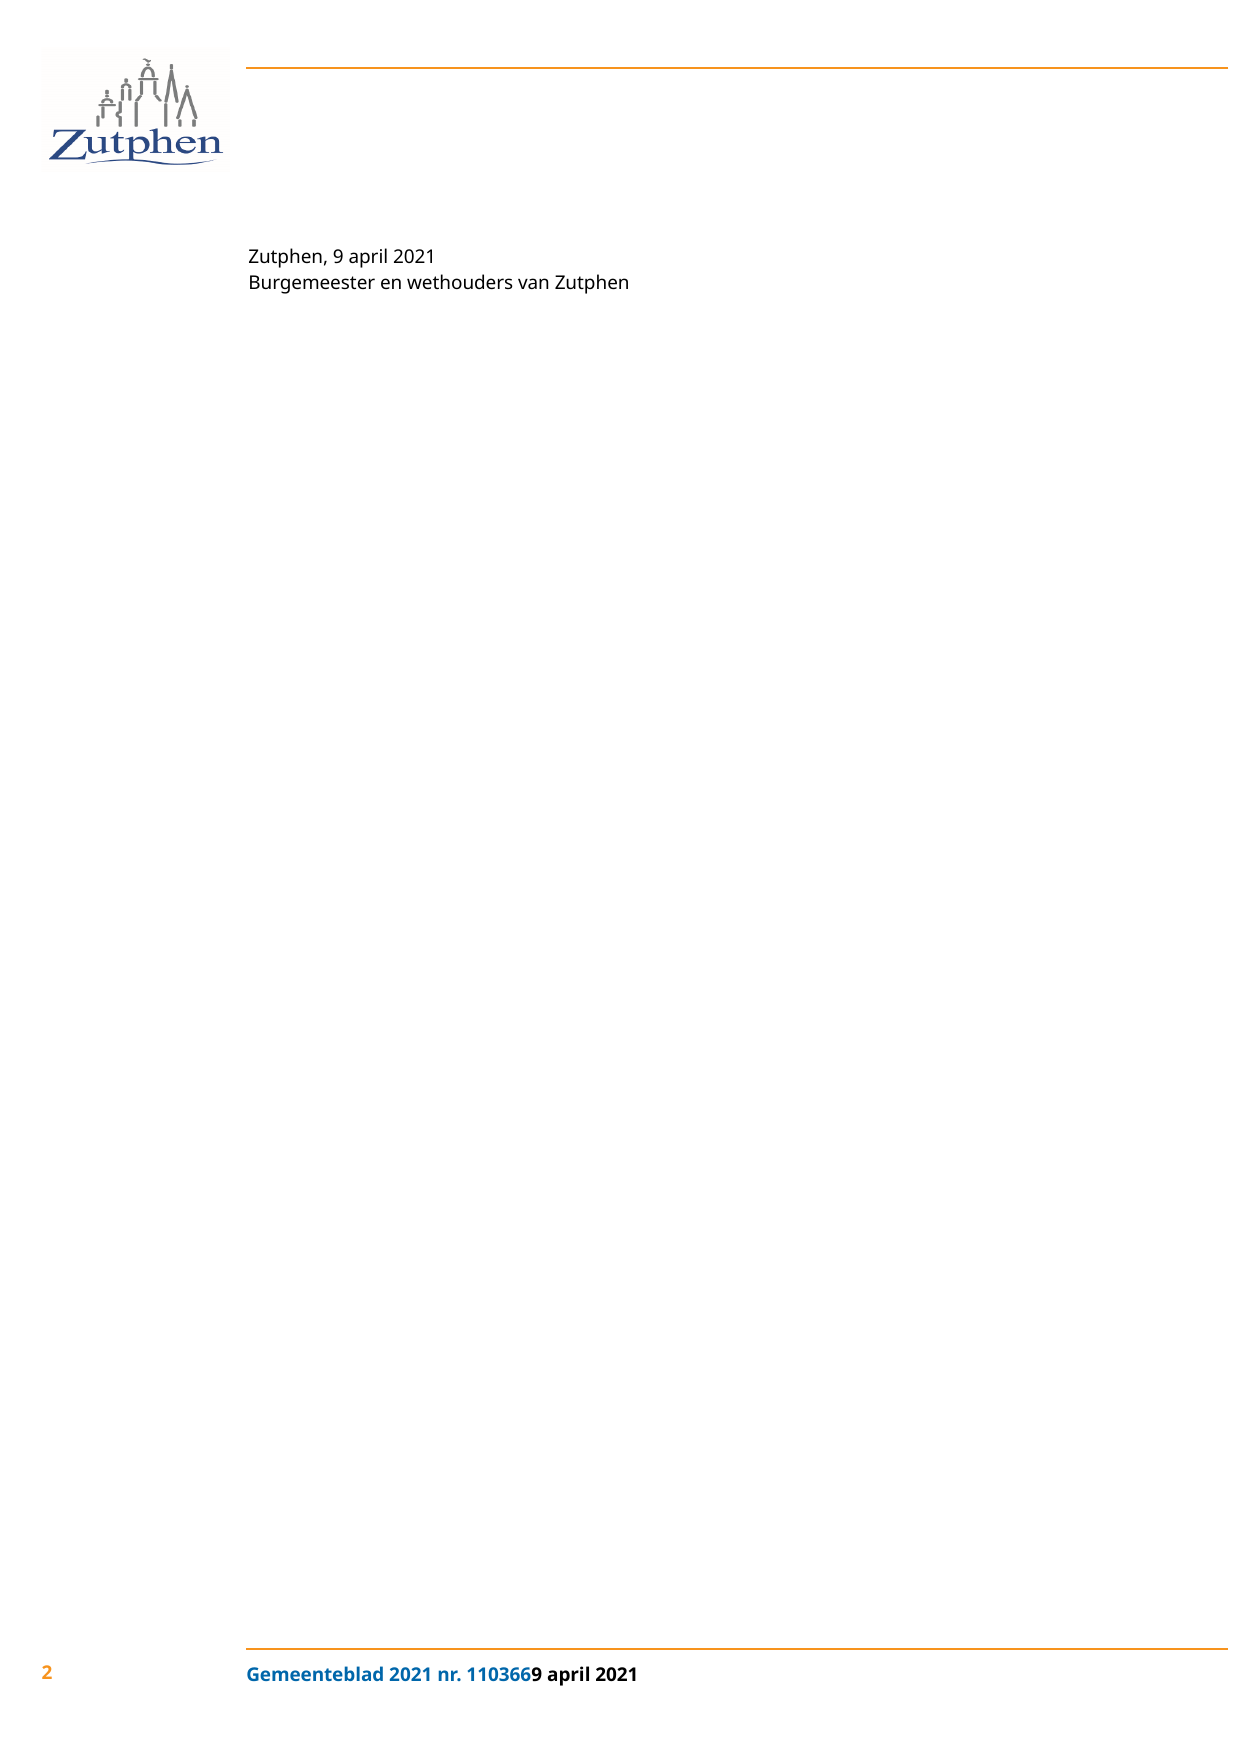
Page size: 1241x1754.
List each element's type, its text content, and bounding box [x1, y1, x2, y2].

picture [41, 47, 231, 172]
text Zutphen, 9 april 2021 [248, 243, 1152, 269]
text Burgemeester en wethouders van Zutphen [248, 269, 1152, 295]
